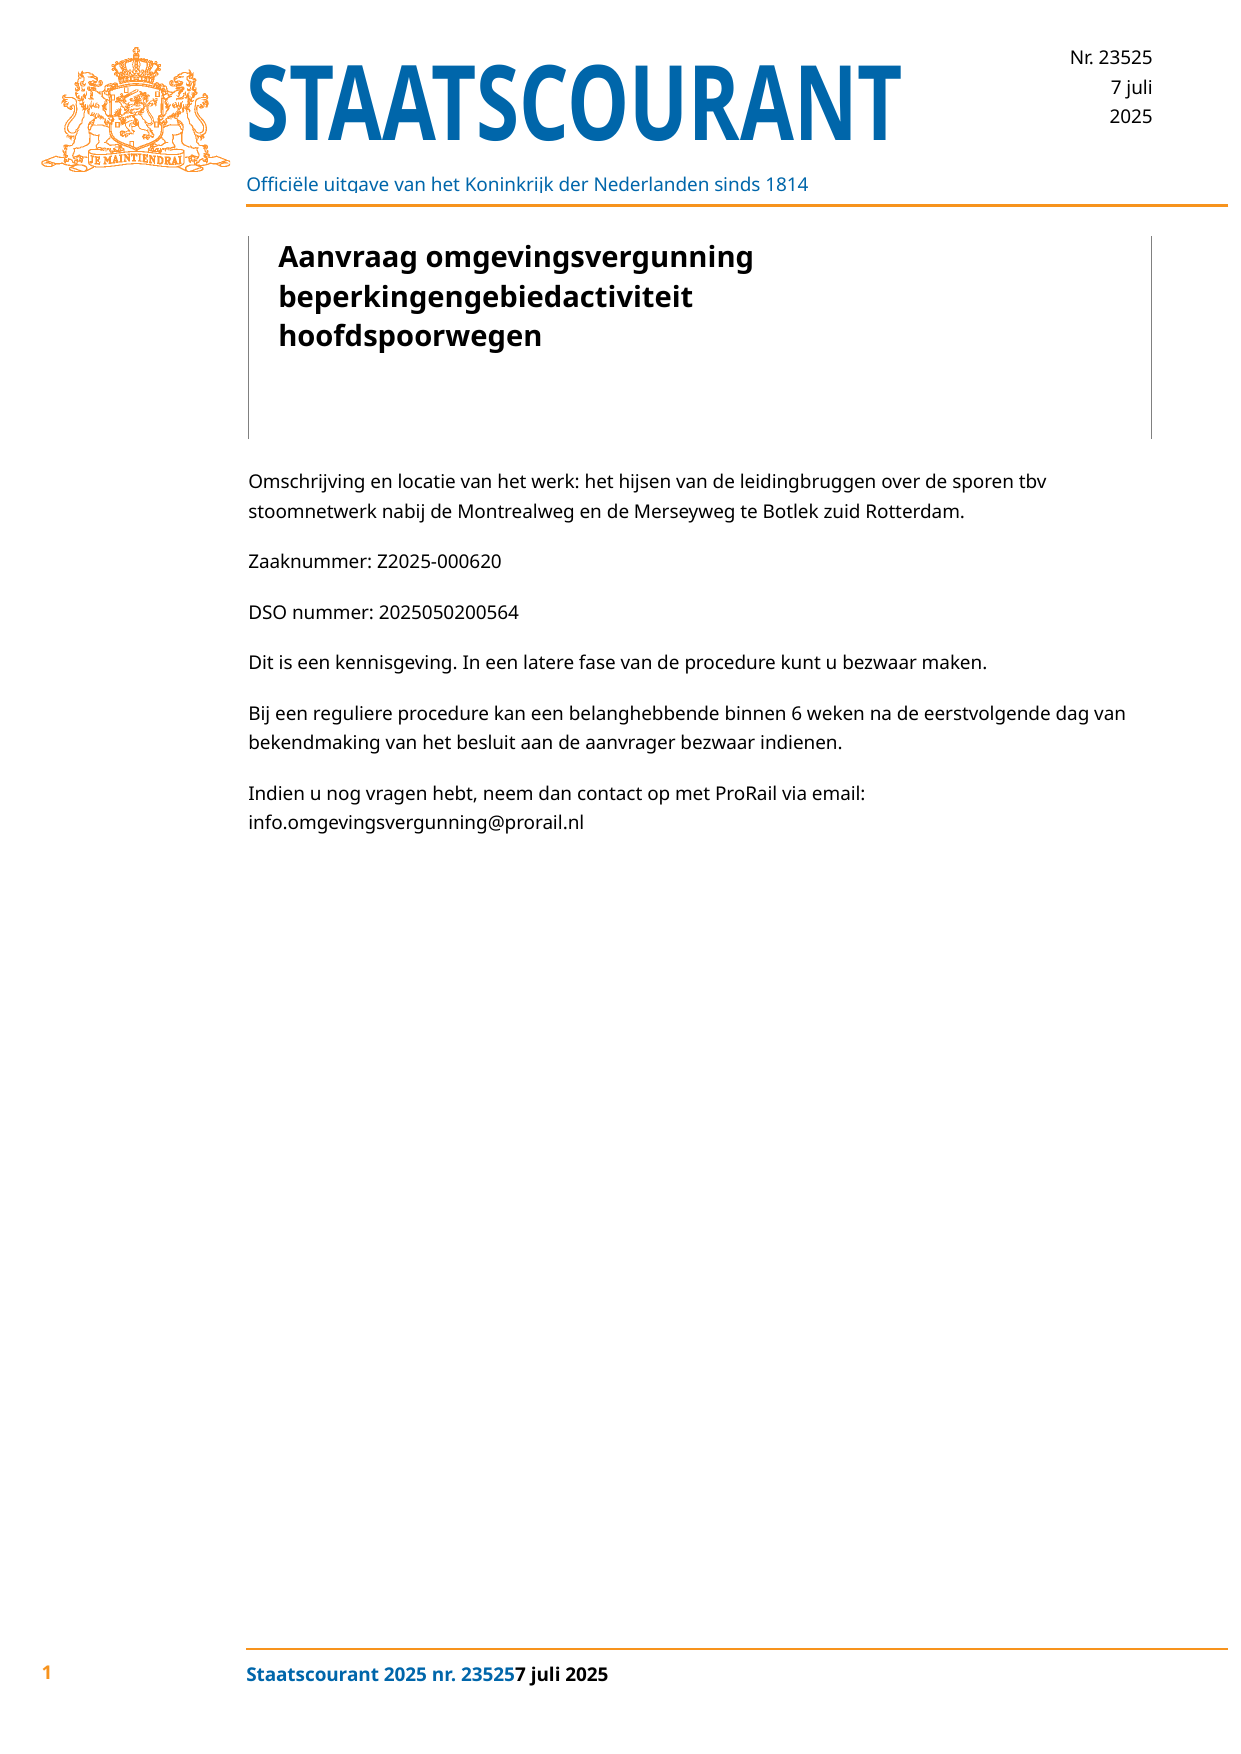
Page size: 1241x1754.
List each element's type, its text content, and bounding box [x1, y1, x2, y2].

text Dit is een kennisgeving. In een latere fase van de procedure kunt u bezwaar maken. [248, 649, 1152, 675]
table_header [1090, 236, 1151, 413]
picture [912, 236, 1090, 414]
table_header Aanvraag omgevingsvergunning beperkingengebiedactiviteit hoofdspoorwegen [249, 236, 850, 439]
text Zaaknummer: Z2025-000620 [248, 549, 1152, 574]
picture [41, 47, 231, 172]
text Omschrijving en locatie van het werk: het hijsen van de leidingbruggen over de sporen tbv stoomnetwerk nabij de Montrealweg en de Merseyweg te Botlek zuid Rotterdam. [248, 469, 1152, 524]
table_header [850, 414, 1151, 439]
table_header [850, 236, 912, 413]
text Indien u nog vragen hebt, neem dan contact op met ProRail via email: info.omgevingsvergunning@prorail.nl [248, 780, 1152, 835]
text DSO nummer: 2025050200564 [248, 599, 1152, 625]
text Bij een reguliere procedure kan een belanghebbende binnen 6 weken na de eerstvolgende dag van bekendmaking van het besluit aan de aanvrager bezwaar indienen. [248, 700, 1152, 755]
